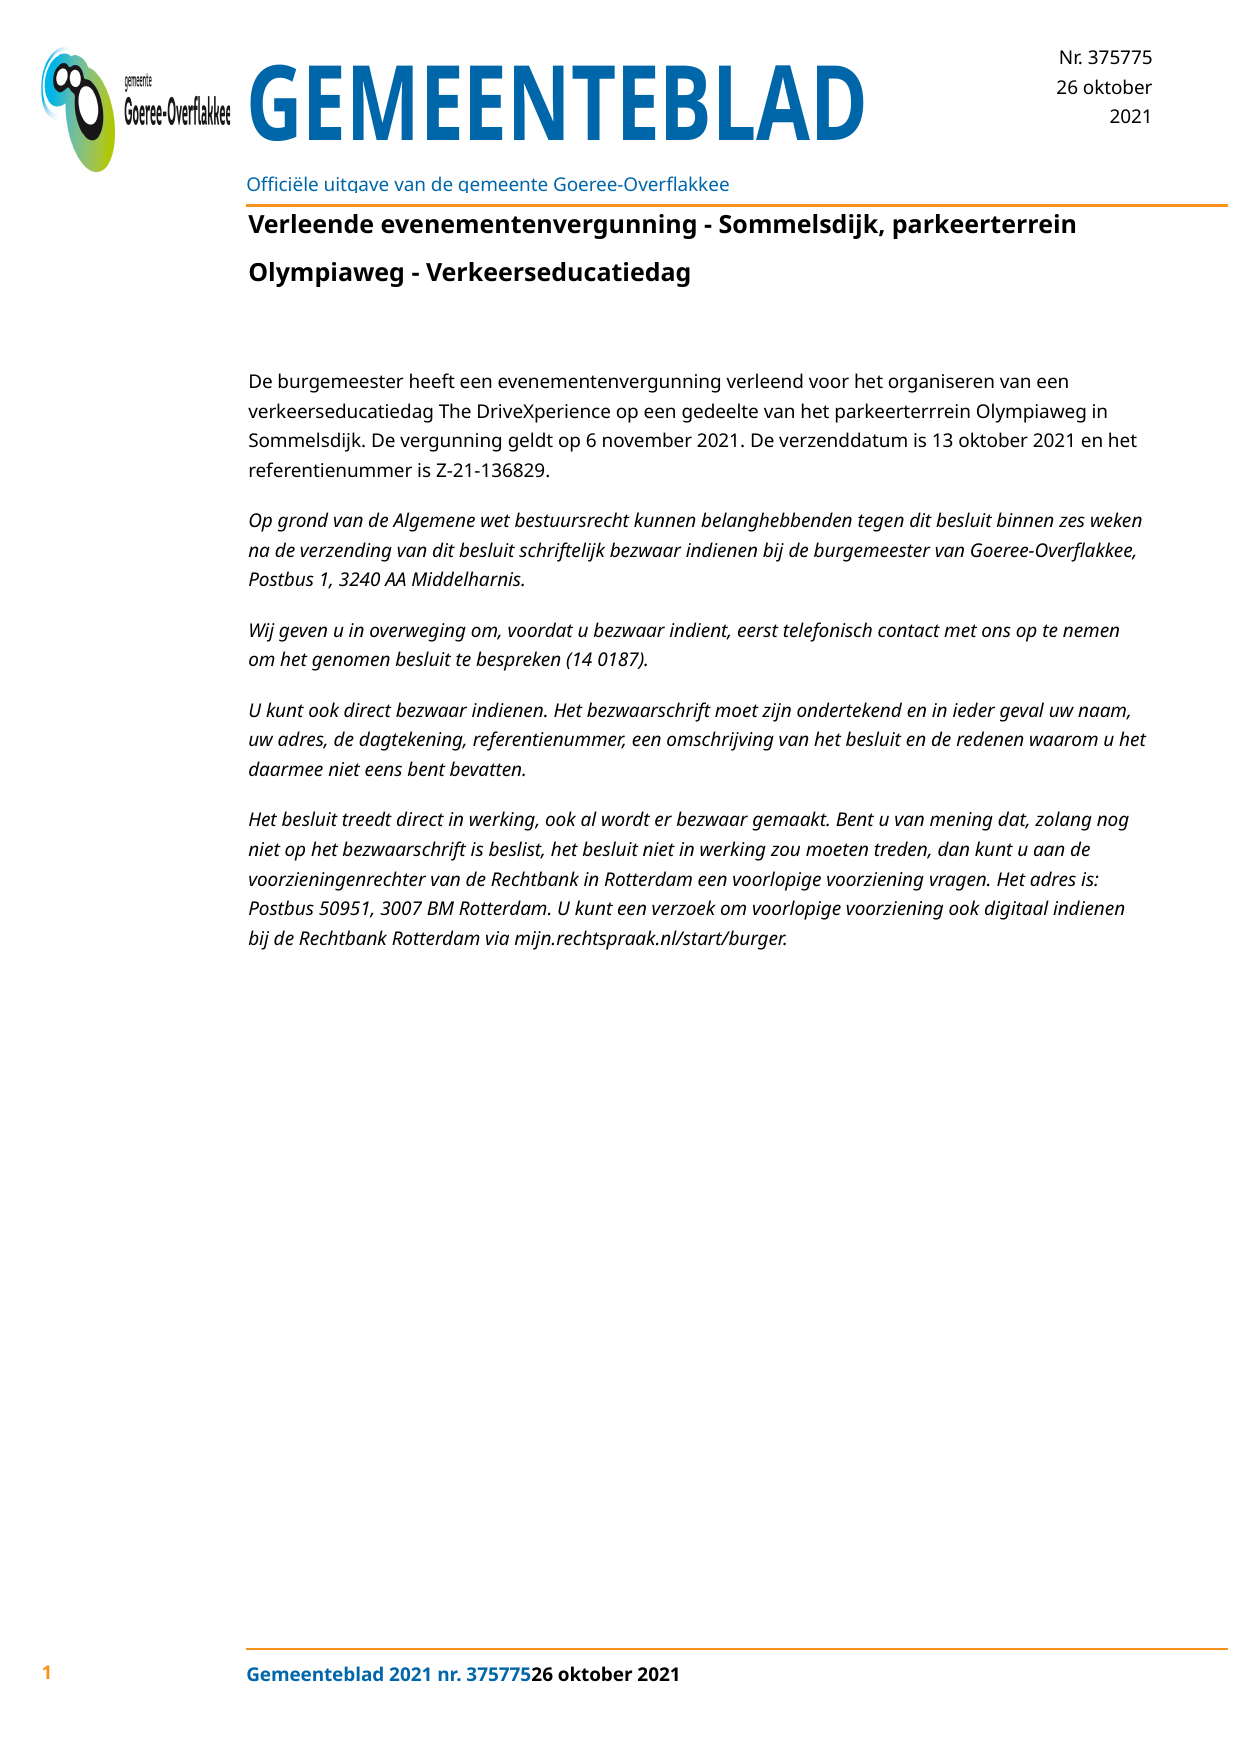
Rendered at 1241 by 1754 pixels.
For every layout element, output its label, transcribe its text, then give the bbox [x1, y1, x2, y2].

picture [41, 47, 231, 172]
text Het besluit treedt direct in werking, ook al wordt er bezwaar gemaakt. Bent u van mening dat, zolang nog niet op het bezwaarschrift is beslist, het besluit niet in werking zou moeten treden, dan kunt u aan de voorzieningenrechter van de Rechtbank in Rotterdam een voorlopige voorziening vragen. Het adres is: Postbus 50951, 3007 BM Rotterdam. U kunt een verzoek om voorlopige voorziening ook digitaal indienen bij de Rechtbank Rotterdam via mijn.rechtspraak.nl/start/burger. [248, 807, 1152, 951]
text Op grond van de Algemene wet bestuursrecht kunnen belanghebbenden tegen dit besluit binnen zes weken na de verzending van dit besluit schriftelijk bezwaar indienen bij de burgemeester van Goeree-Overflakkee, Postbus 1, 3240 AA Middelharnis. [248, 507, 1152, 592]
text Verleende evenementenvergunning - Sommelsdijk, parkeerterrein Olympiaweg - Verkeerseducatiedag [248, 207, 1152, 288]
text U kunt ook direct bezwaar indienen. Het bezwaarschrift moet zijn ondertekend en in ieder geval uw naam, uw adres, de dagtekening, referentienummer, een omschrijving van het besluit en de redenen waarom u het daarmee niet eens bent bevatten. [248, 697, 1152, 782]
text Wij geven u in overweging om, voordat u bezwaar indient, eerst telefonisch contact met ons op te nemen om het genomen besluit te bespreken (14 0187). [248, 617, 1152, 672]
text De burgemeester heeft een evenementenvergunning verleend voor het organiseren van een verkeerseducatiedag The DriveXperience op een gedeelte van het parkeerterrrein Olympiaweg in Sommelsdijk. De vergunning geldt op 6 november 2021. De verzenddatum is 13 oktober 2021 en het referentienummer is Z-21-136829. [248, 368, 1152, 483]
